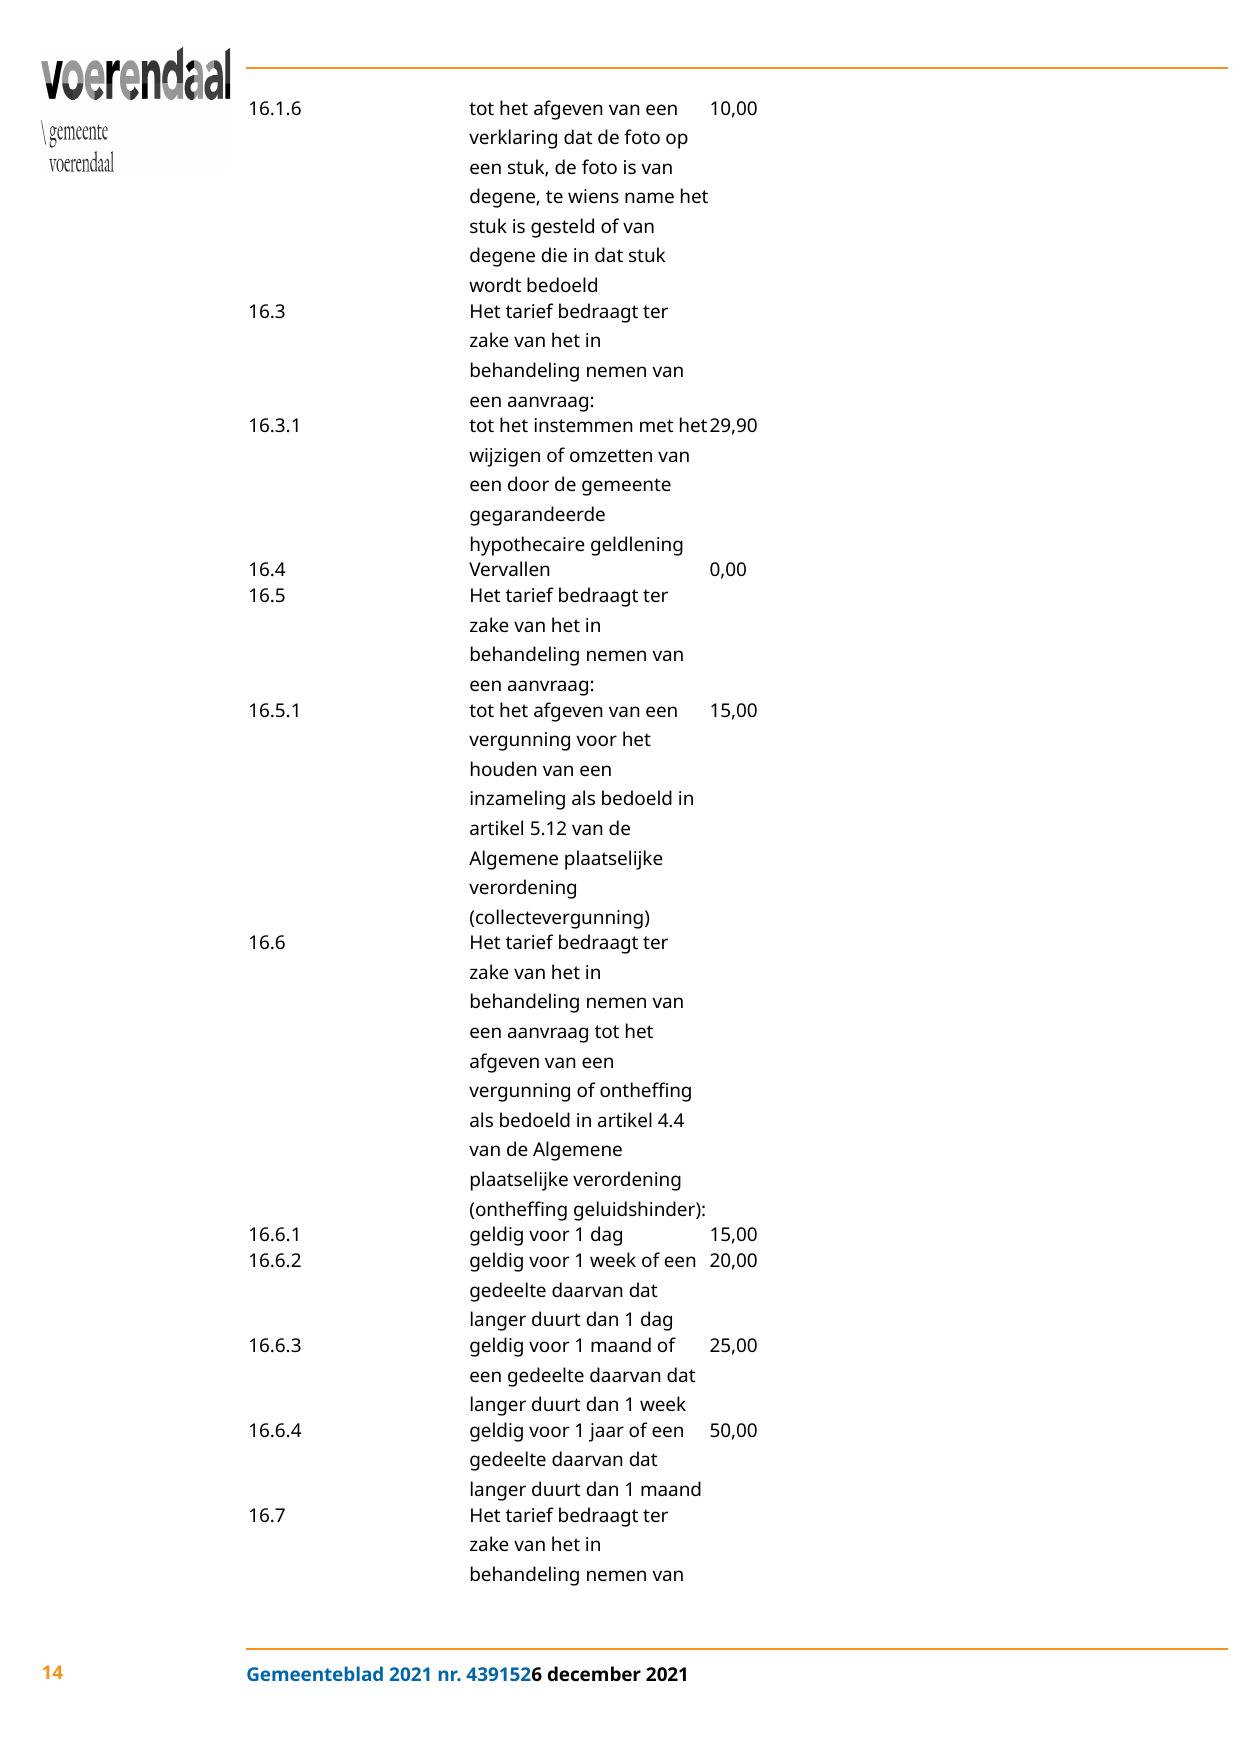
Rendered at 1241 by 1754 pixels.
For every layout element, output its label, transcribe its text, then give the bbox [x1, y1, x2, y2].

table_cell tot het afgeven van een verklaring dat de foto op een stuk, de foto is van degene, te wiens name het stuk is gesteld of van degene die in dat stuk wordt bedoeld [469, 95, 709, 298]
table_cell geldig voor 1 week of een gedeelte daarvan dat langer duurt dan 1 dag [469, 1247, 709, 1332]
table_cell 25,00 [709, 1332, 931, 1417]
table_cell 20,00 [709, 1247, 931, 1332]
table_cell 16.6 [248, 930, 469, 1222]
table_cell 15,00 [709, 697, 931, 929]
table_cell Het tarief bedraagt ter zake van het in behandeling nemen van een aanvraag: [469, 298, 709, 412]
table_cell 16.4 [248, 557, 469, 582]
table_cell 16.3.1 [248, 413, 469, 557]
table_cell tot het instemmen met het wijzigen of omzetten van een door de gemeente gegarandeerde hypothecaire geldlening [469, 413, 709, 557]
table_cell tot het afgeven van een vergunning voor het houden van een inzameling als bedoeld in artikel 5.12 van de Algemene plaatselijke verordening (collectevergunning) [469, 697, 709, 929]
table_cell 50,00 [709, 1417, 931, 1502]
table_cell geldig voor 1 maand of een gedeelte daarvan dat langer duurt dan 1 week [469, 1332, 709, 1417]
table_cell 16.6.3 [248, 1332, 469, 1417]
table_cell [709, 298, 931, 412]
table_cell 15,00 [709, 1222, 931, 1247]
table_cell geldig voor 1 dag [469, 1222, 709, 1247]
table_cell Het tarief bedraagt ter zake van het in behandeling nemen van een aanvraag: [469, 582, 709, 697]
table_cell 16.1.6 [248, 95, 469, 298]
table_cell 10,00 [709, 95, 931, 298]
table_cell geldig voor 1 jaar of een gedeelte daarvan dat langer duurt dan 1 maand [469, 1417, 709, 1502]
table_cell 16.6.2 [248, 1247, 469, 1332]
table_cell 16.6.4 [248, 1417, 469, 1502]
table_cell Het tarief bedraagt ter zake van het in behandeling nemen van [469, 1502, 709, 1587]
table_cell 16.3 [248, 298, 469, 412]
table_cell 16.5 [248, 582, 469, 697]
table_cell Het tarief bedraagt ter zake van het in behandeling nemen van een aanvraag tot het afgeven van een vergunning of ontheffing als bedoeld in artikel 4.4 van de Algemene plaatselijke verordening (ontheffing geluidshinder): [469, 930, 709, 1222]
table_cell [709, 930, 931, 1222]
table_cell 29,90 [709, 413, 931, 557]
table_cell [709, 1502, 931, 1587]
table_cell 16.6.1 [248, 1222, 469, 1247]
table_cell [709, 582, 931, 697]
picture [41, 47, 231, 172]
table_cell Vervallen [469, 557, 709, 582]
table_cell 0,00 [709, 557, 931, 582]
table_cell 16.5.1 [248, 697, 469, 929]
table_cell 16.7 [248, 1502, 469, 1587]
